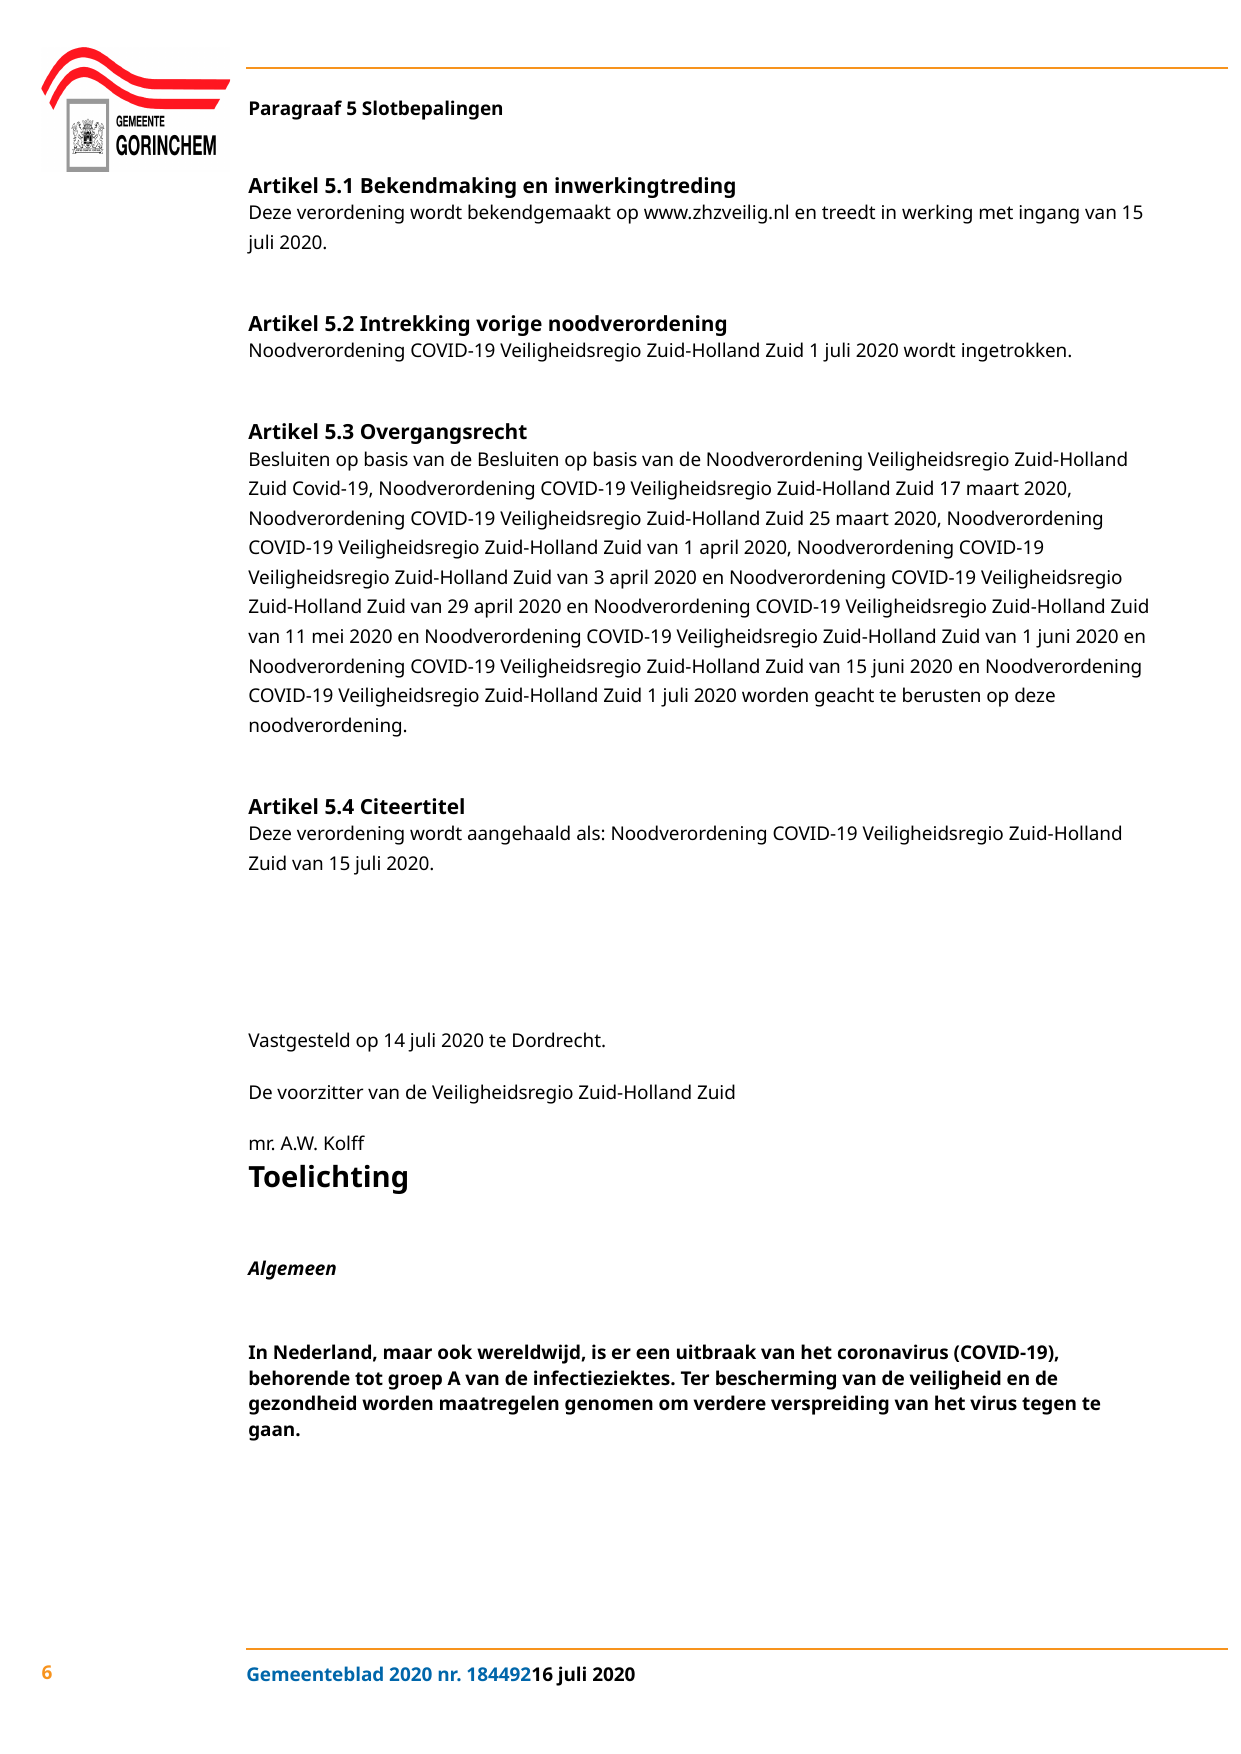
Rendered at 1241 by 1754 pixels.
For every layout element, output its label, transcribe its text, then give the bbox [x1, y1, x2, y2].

text Vastgesteld op 14 juli 2020 te Dordrecht. [248, 1028, 1152, 1053]
text Artikel 5.3 Overgangsrecht [248, 417, 1152, 446]
text Deze verordening wordt bekendgemaakt op www.zhzveilig.nl en treedt in werking met ingang van 15 juli 2020. [248, 199, 1152, 255]
text Besluiten op basis van de Besluiten op basis van de Noodverordening Veiligheidsregio Zuid-Holland Zuid Covid-19, Noodverordening COVID-19 Veiligheidsregio Zuid-Holland Zuid 17 maart 2020, Noodverordening COVID-19 Veiligheidsregio Zuid-Holland Zuid 25 maart 2020, Noodverordening COVID-19 Veiligheidsregio Zuid-Holland Zuid van 1 april 2020, Noodverordening COVID-19 Veiligheidsregio Zuid-Holland Zuid van 3 april 2020 en Noodverordening COVID-19 Veiligheidsregio Zuid-Holland Zuid van 29 april 2020 en Noodverordening COVID-19 Veiligheidsregio Zuid-Holland Zuid van 11 mei 2020 en Noodverordening COVID-19 Veiligheidsregio Zuid-Holland Zuid van 1 juni 2020 en Noodverordening COVID-19 Veiligheidsregio Zuid-Holland Zuid van 15 juni 2020 en Noodverordening COVID-19 Veiligheidsregio Zuid-Holland Zuid 1 juli 2020 worden geacht te berusten op deze noodverordening. [248, 446, 1152, 738]
text Toelichting [248, 1156, 1152, 1196]
text De voorzitter van de Veiligheidsregio Zuid-Holland Zuid [248, 1079, 1152, 1105]
text Algemeen [248, 1255, 1152, 1280]
text Artikel 5.4 Citeertitel [248, 792, 1152, 821]
text Paragraaf 5 Slotbepalingen [248, 95, 1152, 121]
picture [41, 47, 231, 172]
text mr. A.W. Kolff [248, 1131, 1152, 1156]
text Artikel 5.1 Bekendmaking en inwerkingtreding [248, 171, 1152, 199]
text Artikel 5.2 Intrekking vorige noodverordening [248, 309, 1152, 337]
text Deze verordening wordt aangehaald als: Noodverordening COVID-19 Veiligheidsregio Zuid-Holland Zuid van 15 juli 2020. [248, 821, 1152, 876]
text Noodverordening COVID-19 Veiligheidsregio Zuid-Holland Zuid 1 juli 2020 wordt ingetrokken. [248, 337, 1152, 363]
text In Nederland, maar ook wereldwijd, is er een uitbraak van het coronavirus (COVID-19), behorende tot groep A van de infectieziektes. Ter bescherming van de veiligheid en de gezondheid worden maatregelen genomen om verdere verspreiding van het virus tegen te gaan. [248, 1339, 1152, 1442]
